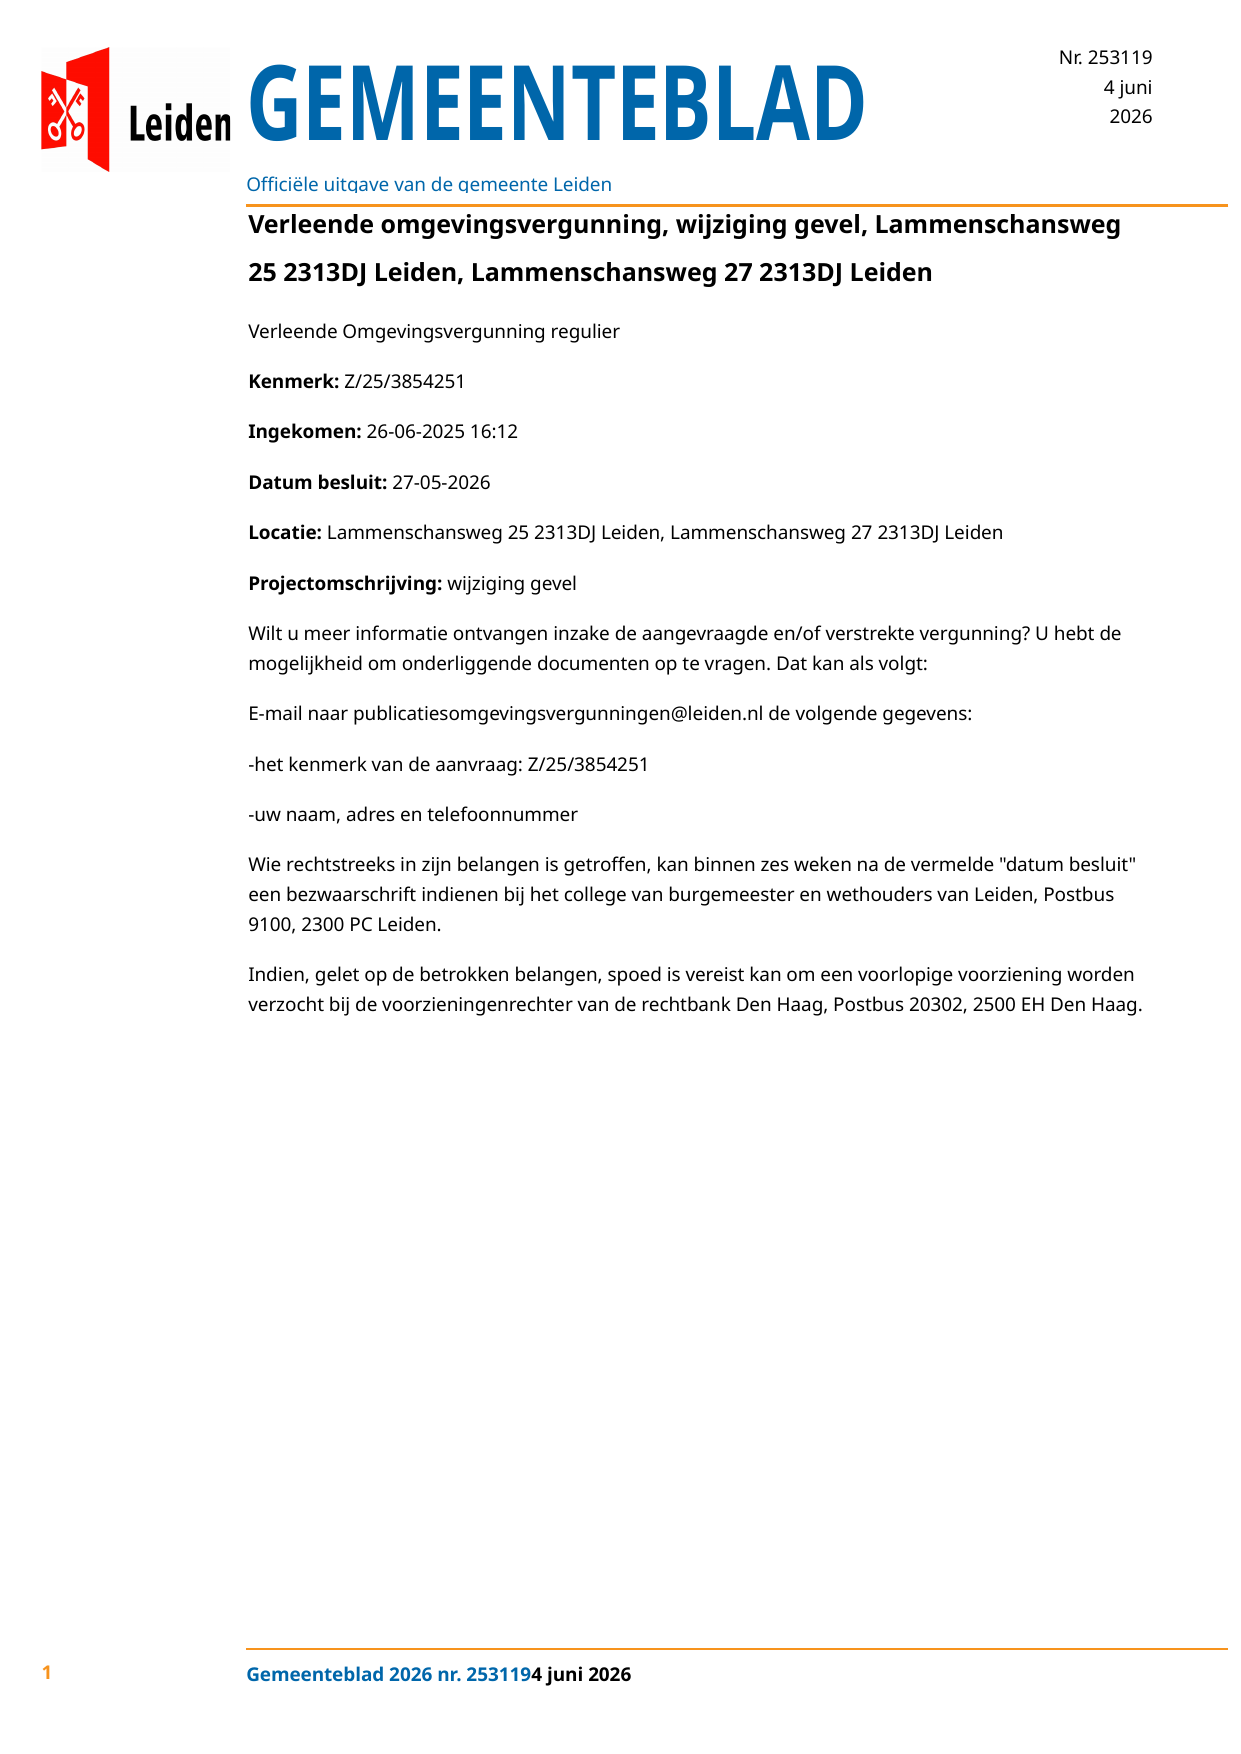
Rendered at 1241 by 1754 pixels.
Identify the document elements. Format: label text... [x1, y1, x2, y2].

text Kenmerk: Z/25/3854251 [248, 368, 1152, 394]
text Verleende omgevingsvergunning, wijziging gevel, Lammenschansweg 25 2313DJ Leiden, Lammenschansweg 27 2313DJ Leiden [248, 207, 1152, 288]
picture [41, 47, 231, 172]
text Datum besluit: 27-05-2026 [248, 469, 1152, 495]
text -het kenmerk van de aanvraag: Z/25/3854251 [248, 751, 1152, 777]
text -uw naam, adres en telefoonnummer [248, 801, 1152, 827]
text Verleende Omgevingsvergunning regulier [248, 318, 1152, 344]
text Wilt u meer informatie ontvangen inzake de aangevraagde en/of verstrekte vergunning? U hebt de mogelijkheid om onderliggende documenten op te vragen. Dat kan als volgt: [248, 620, 1152, 676]
text Locatie: Lammenschansweg 25 2313DJ Leiden, Lammenschansweg 27 2313DJ Leiden [248, 519, 1152, 545]
text Ingekomen: 26-06-2025 16:12 [248, 419, 1152, 444]
text Indien, gelet op de betrokken belangen, spoed is vereist kan om een voorlopige voorziening worden verzocht bij de voorzieningenrechter van de rechtbank Den Haag, Postbus 20302, 2500 EH Den Haag. [248, 961, 1152, 1017]
text Projectomschrijving: wijziging gevel [248, 570, 1152, 596]
text E-mail naar publicatiesomgevingsvergunningen@leiden.nl de volgende gegevens: [248, 700, 1152, 726]
text Wie rechtstreeks in zijn belangen is getroffen, kan binnen zes weken na de vermelde "datum besluit" een bezwaarschrift indienen bij het college van burgemeester en wethouders van Leiden, Postbus 9100, 2300 PC Leiden. [248, 852, 1152, 937]
